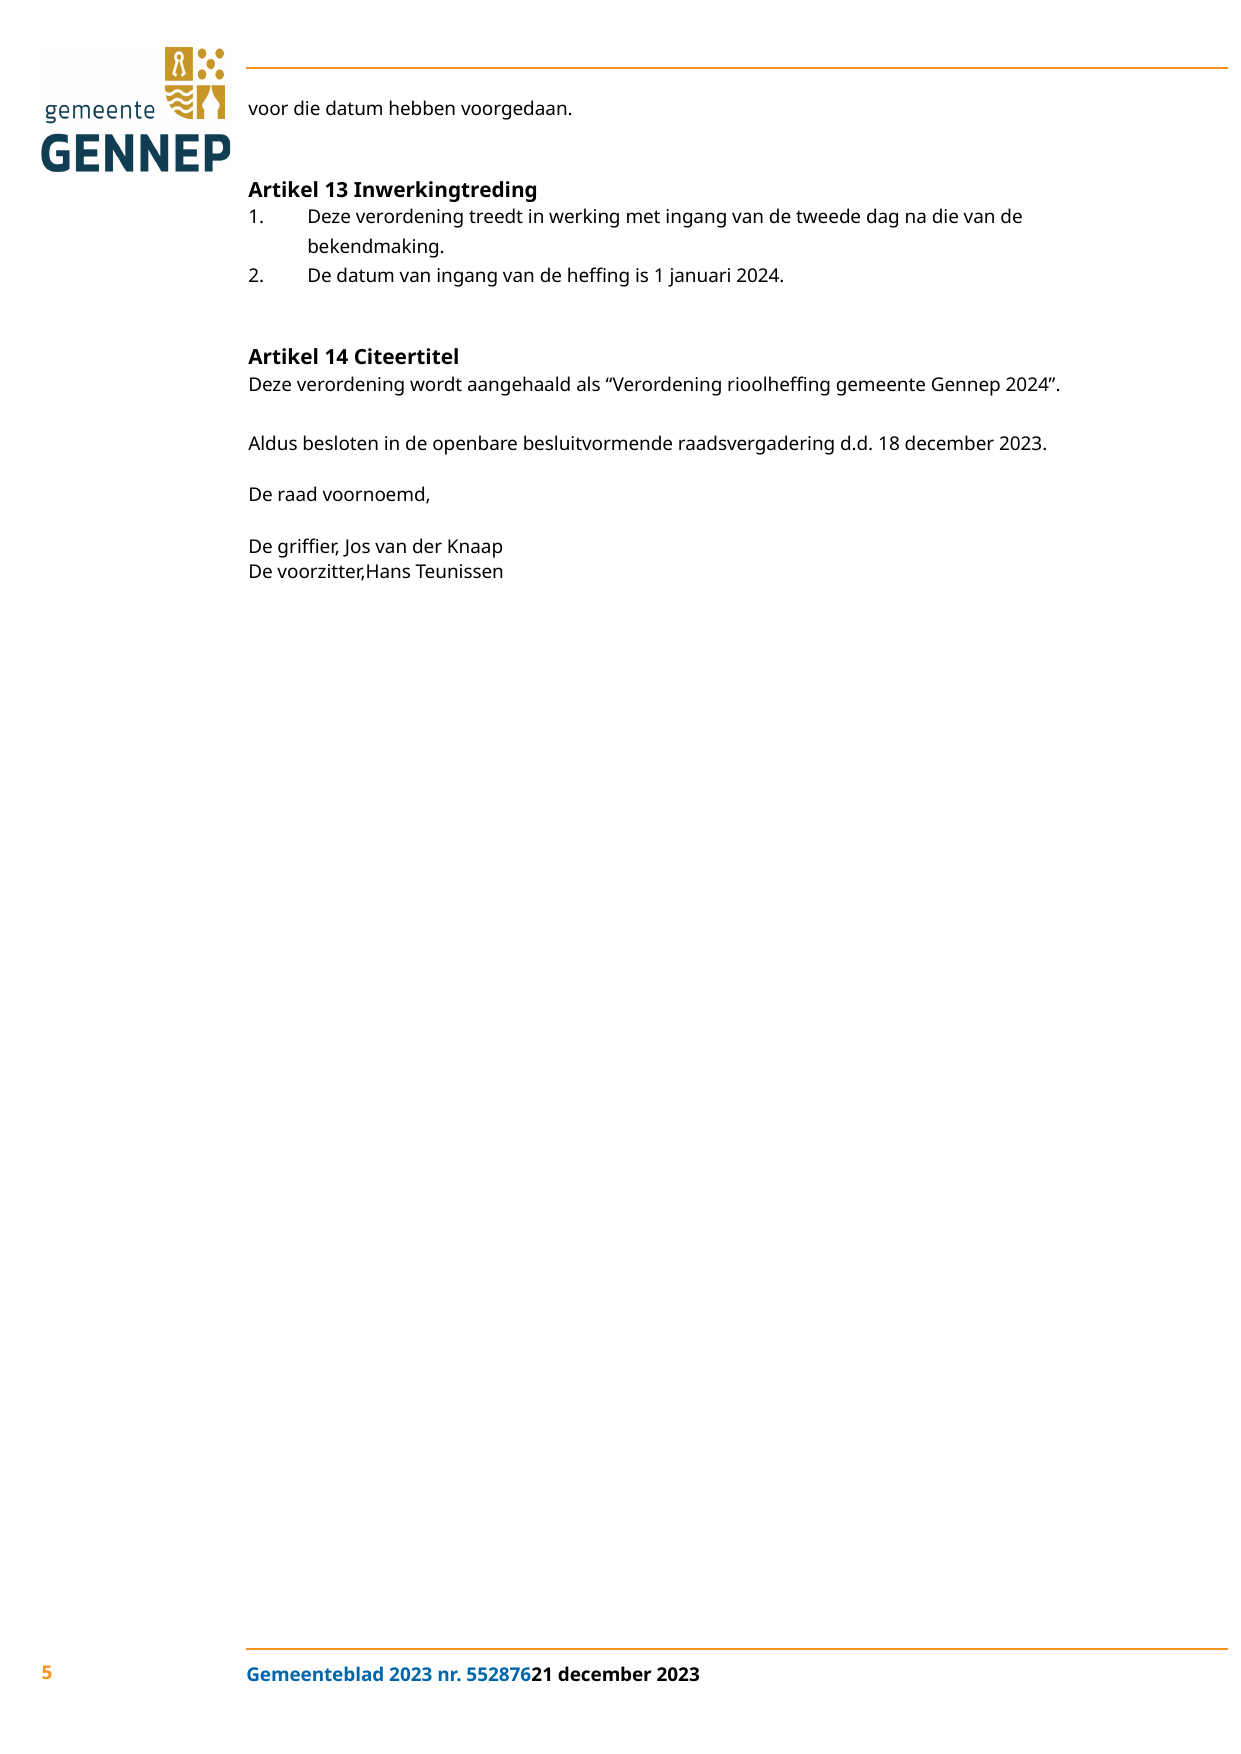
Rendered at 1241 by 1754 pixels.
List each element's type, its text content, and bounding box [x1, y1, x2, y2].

text Aldus besloten in de openbare besluitvormende raadsvergadering d.d. 18 december 2023. [248, 430, 1152, 456]
text De griffier, Jos van der Knaap [248, 533, 1152, 559]
text Deze verordening wordt aangehaald als “Verordening rioolheffing gemeente Gennep 2024”. [248, 371, 1152, 397]
text Artikel 13 Inwerkingtreding [248, 175, 1152, 203]
text De voorzitter,Hans Teunissen [248, 559, 1152, 584]
text De raad voornoemd, [248, 481, 1152, 507]
text Artikel 14 Citeertitel [248, 342, 1152, 371]
picture [41, 47, 231, 172]
text voor die datum hebben voorgedaan. [248, 95, 1152, 121]
list Deze verordening treedt in werking met ingang van de tweede dag na die van de bekendmaking. [248, 203, 1152, 258]
list De datum van ingang van de heffing is 1 januari 2024. [248, 262, 1152, 288]
